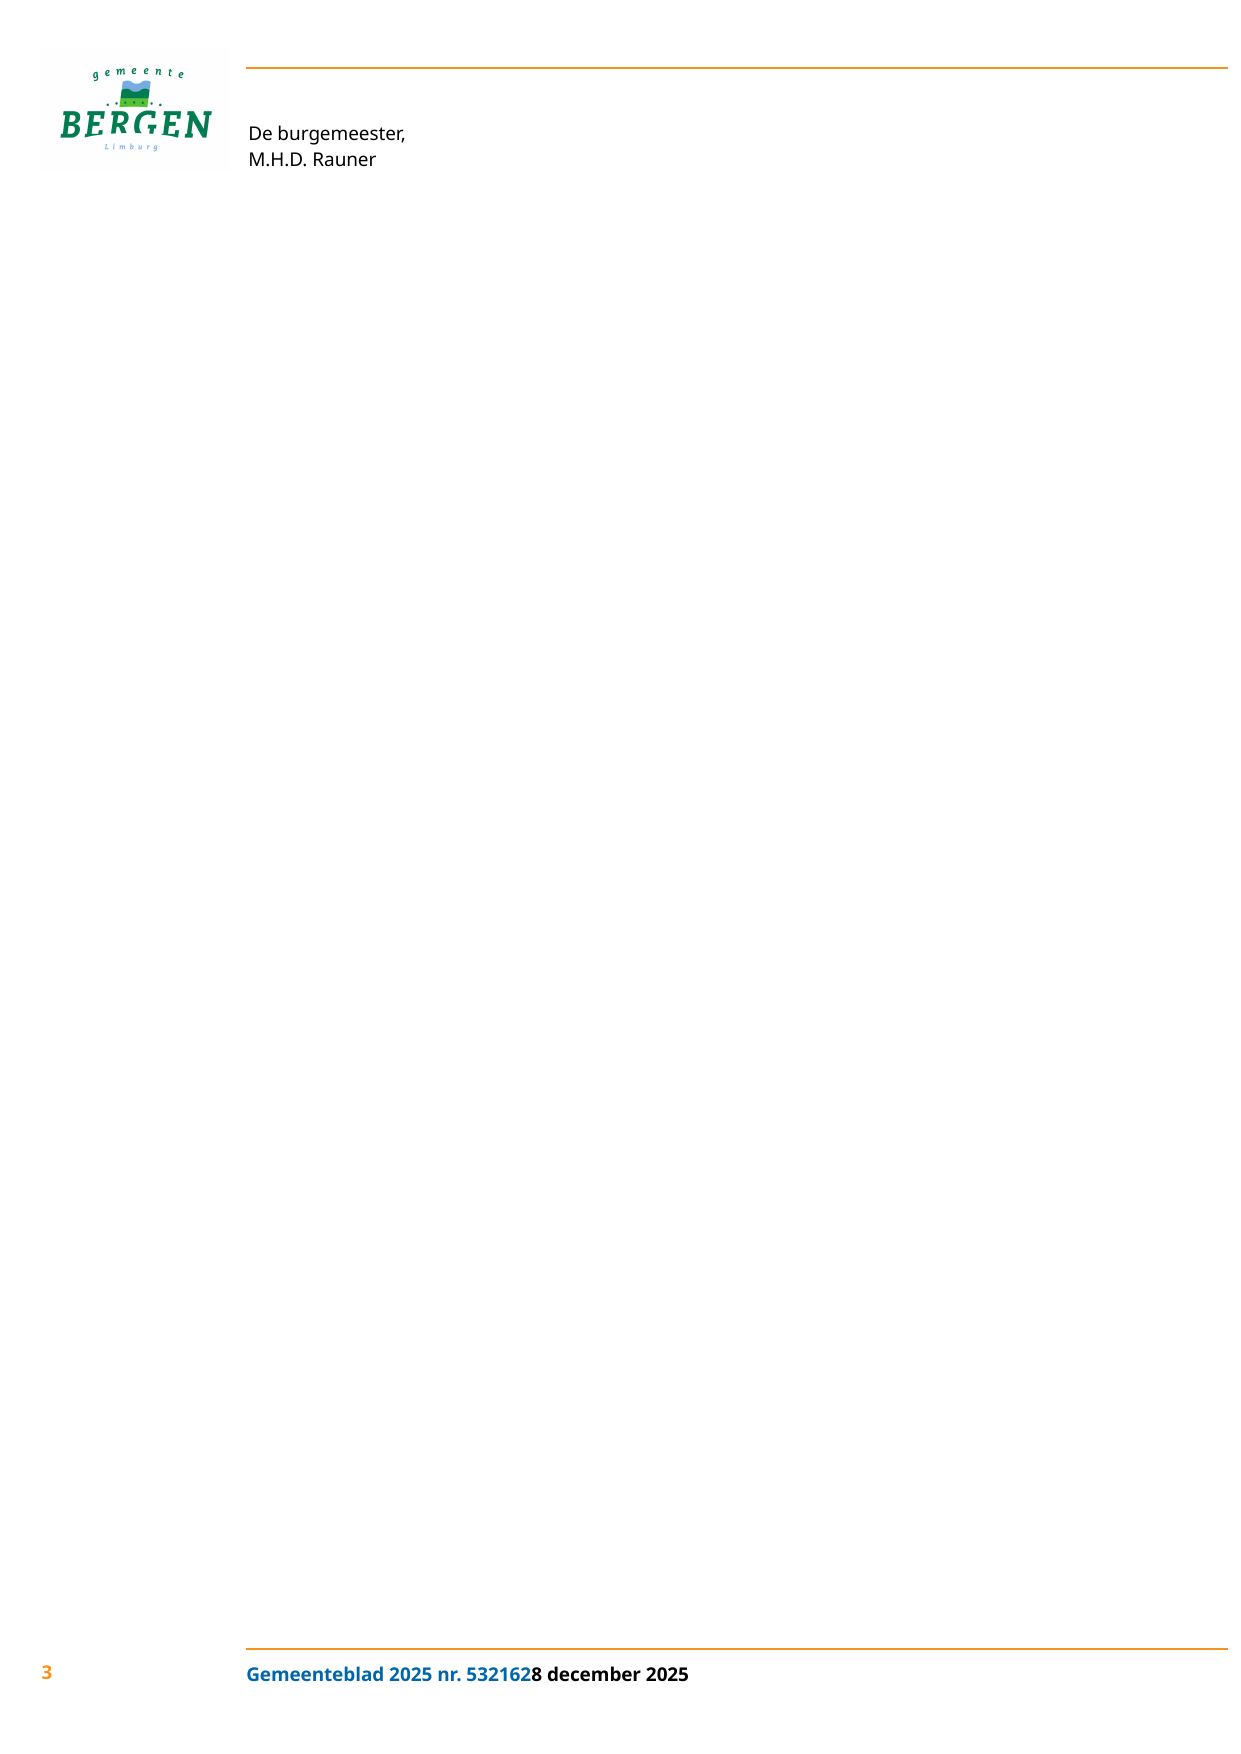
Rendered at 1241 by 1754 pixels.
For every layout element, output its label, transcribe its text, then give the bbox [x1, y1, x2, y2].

picture [41, 47, 231, 172]
text De burgemeester, [248, 121, 1152, 146]
text M.H.D. Rauner [248, 146, 1152, 172]
